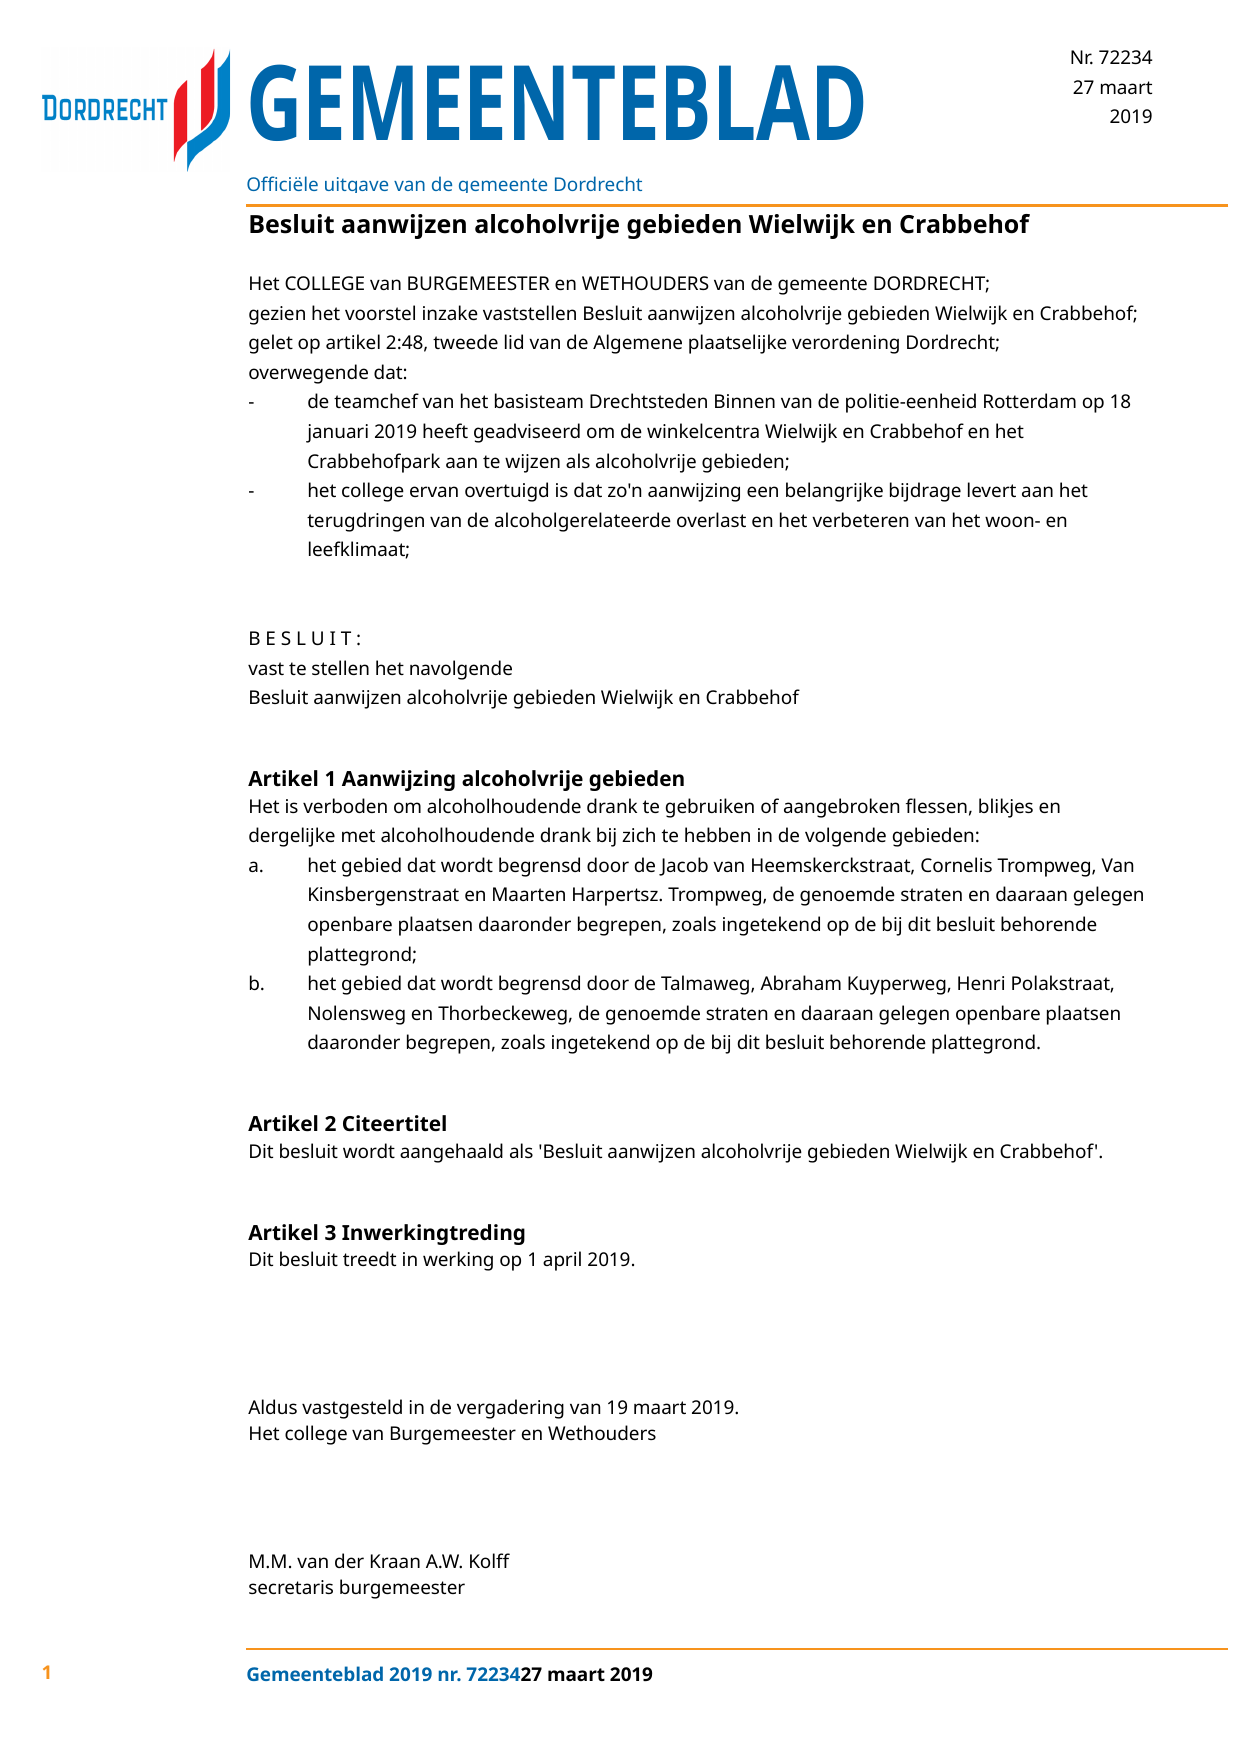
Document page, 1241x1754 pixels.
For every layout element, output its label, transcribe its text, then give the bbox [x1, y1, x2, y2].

text vast te stellen het navolgende [248, 655, 1152, 681]
text overwegende dat: [248, 359, 1152, 385]
text Artikel 1 Aanwijzing alcoholvrije gebieden [248, 764, 1152, 793]
text Artikel 2 Citeertitel [248, 1109, 1152, 1138]
picture [41, 47, 231, 172]
list het gebied dat wordt begrensd door de Jacob van Heemskerckstraat, Cornelis Trompweg, Van Kinsbergenstraat en Maarten Harpertsz. Trompweg, de genoemde straten en daaraan gelegen openbare plaatsen daaronder begrepen, zoals ingetekend op de bij dit besluit behorende plattegrond; [248, 852, 1152, 967]
text Dit besluit treedt in werking op 1 april 2019. [248, 1246, 1152, 1272]
list het gebied dat wordt begrensd door de Talmaweg, Abraham Kuyperweg, Henri Polakstraat, Nolensweg en Thorbeckeweg, de genoemde straten en daaraan gelegen openbare plaatsen daaronder begrepen, zoals ingetekend op de bij dit besluit behorende plattegrond. [248, 970, 1152, 1055]
text Aldus vastgesteld in de vergadering van 19 maart 2019. [248, 1394, 1152, 1420]
text gezien het voorstel inzake vaststellen Besluit aanwijzen alcoholvrije gebieden Wielwijk en Crabbehof; [248, 300, 1152, 326]
text Het is verboden om alcoholhoudende drank te gebruiken of aangebroken flessen, blikjes en dergelijke met alcoholhoudende drank bij zich te hebben in de volgende gebieden: [248, 793, 1152, 848]
list de teamchef van het basisteam Drechtsteden Binnen van de politie-eenheid Rotterdam op 18 januari 2019 heeft geadviseerd om de winkelcentra Wielwijk en Crabbehof en het Crabbehofpark aan te wijzen als alcoholvrije gebieden; [248, 389, 1152, 473]
text Het COLLEGE van BURGEMEESTER en WETHOUDERS van de gemeente DORDRECHT; [248, 270, 1152, 296]
list het college ervan overtuigd is dat zo'n aanwijzing een belangrijke bijdrage levert aan het terugdringen van de alcoholgerelateerde overlast en het verbeteren van het woon- en leefklimaat; [248, 477, 1152, 562]
text M.M. van der Kraan A.W. Kolff [248, 1549, 1152, 1574]
text gelet op artikel 2:48, tweede lid van de Algemene plaatselijke verordening Dordrecht; [248, 329, 1152, 355]
text secretaris burgemeester [248, 1574, 1152, 1600]
text Besluit aanwijzen alcoholvrije gebieden Wielwijk en Crabbehof [248, 207, 1152, 241]
text B E S L U I T : [248, 625, 1152, 651]
text Artikel 3 Inwerkingtreding [248, 1218, 1152, 1246]
text Het college van Burgemeester en Wethouders [248, 1420, 1152, 1446]
text Besluit aanwijzen alcoholvrije gebieden Wielwijk en Crabbehof [248, 684, 1152, 710]
text Dit besluit wordt aangehaald als 'Besluit aanwijzen alcoholvrije gebieden Wielwijk en Crabbehof'. [248, 1138, 1152, 1164]
